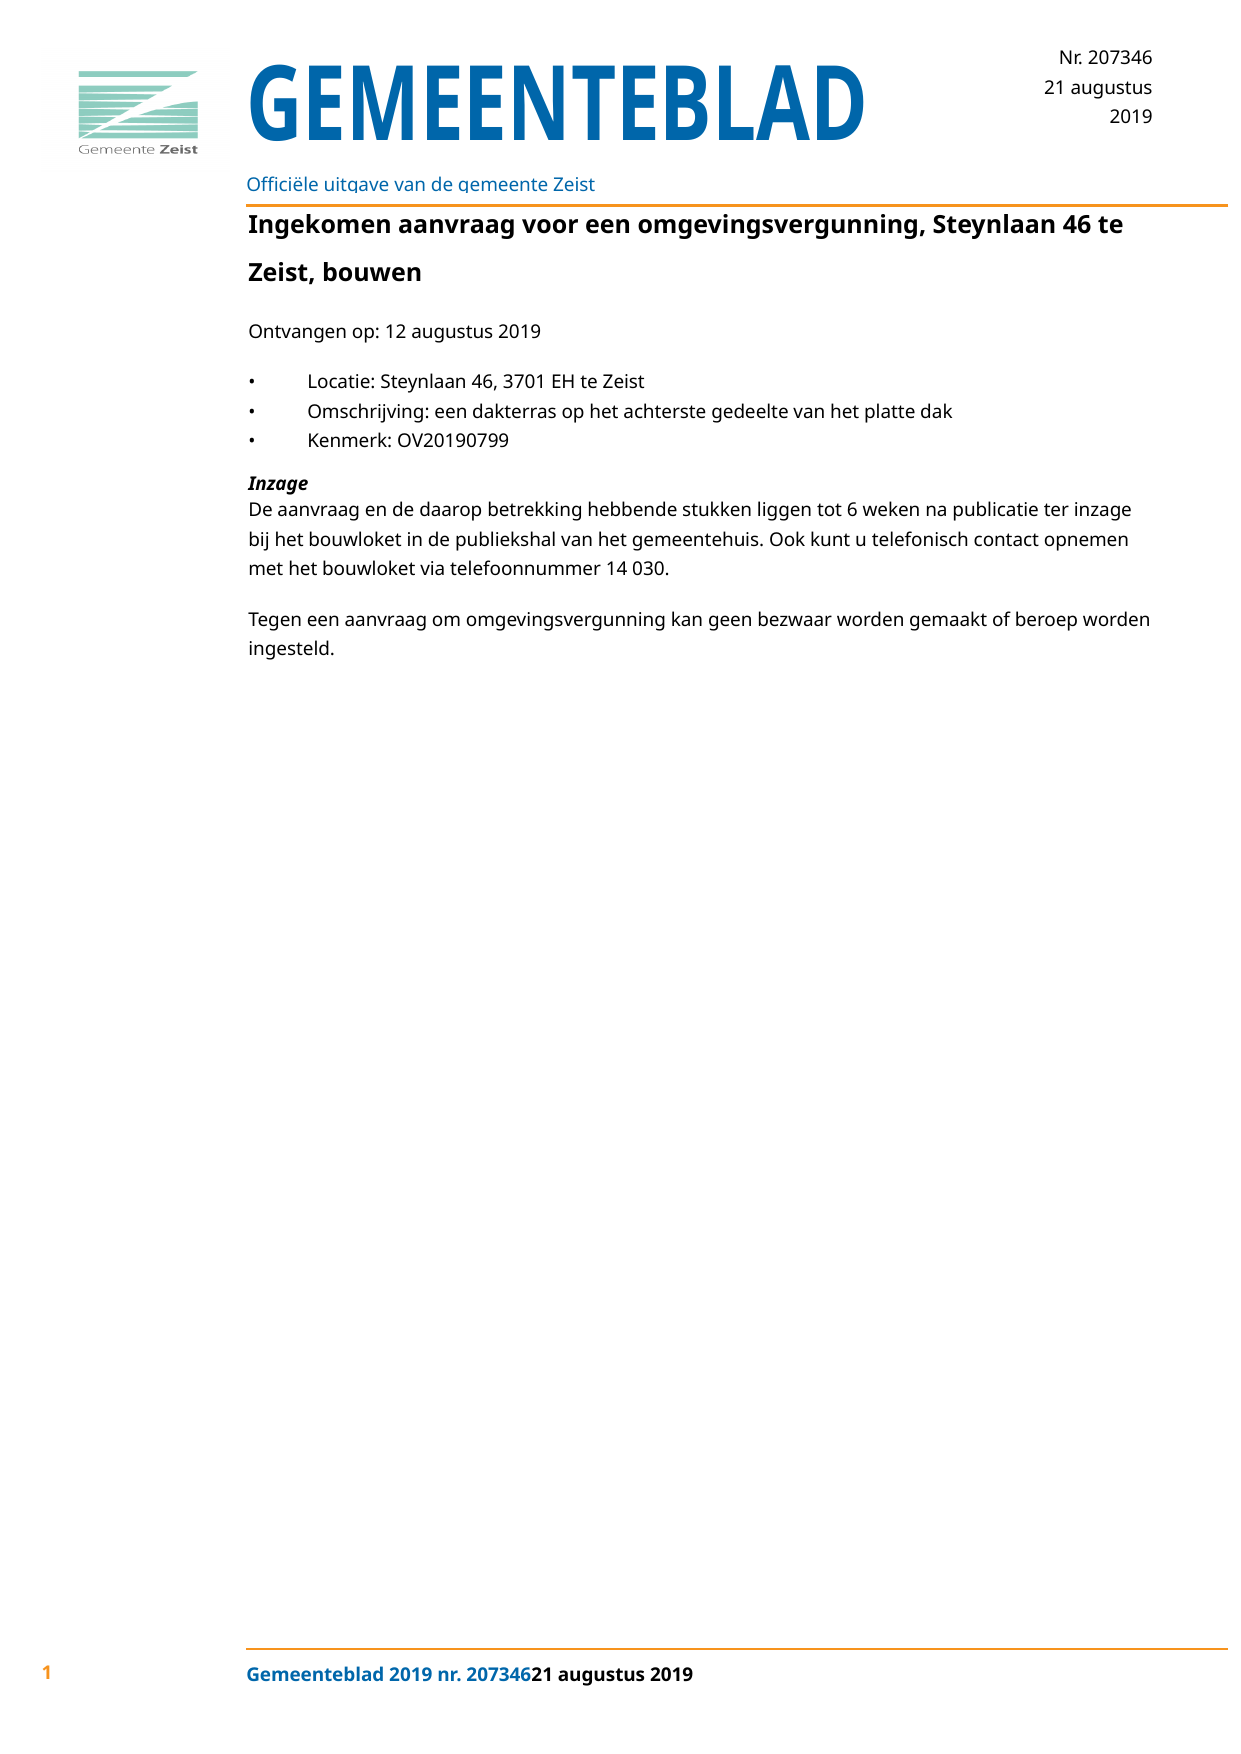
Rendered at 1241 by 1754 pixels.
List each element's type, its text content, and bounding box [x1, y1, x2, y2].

text De aanvraag en de daarop betrekking hebbende stukken liggen tot 6 weken na publicatie ter inzage bij het bouwloket in de publiekshal van het gemeentehuis. Ook kunt u telefonisch contact opnemen met het bouwloket via telefoonnummer 14 030. [248, 496, 1152, 581]
text Ingekomen aanvraag voor een omgevingsvergunning, Steynlaan 46 te Zeist, bouwen [248, 207, 1152, 288]
list Locatie: Steynlaan 46, 3701 EH te Zeist [248, 368, 1152, 394]
text Ontvangen op: 12 augustus 2019 [248, 318, 1152, 344]
list Omschrijving: een dakterras op het achterste gedeelte van het platte dak [248, 398, 1152, 424]
picture [41, 47, 231, 172]
text Inzage [248, 471, 1152, 496]
text Tegen een aanvraag om omgevingsvergunning kan geen bezwaar worden gemaakt of beroep worden ingesteld. [248, 606, 1152, 661]
list Kenmerk: OV20190799 [248, 427, 1152, 453]
